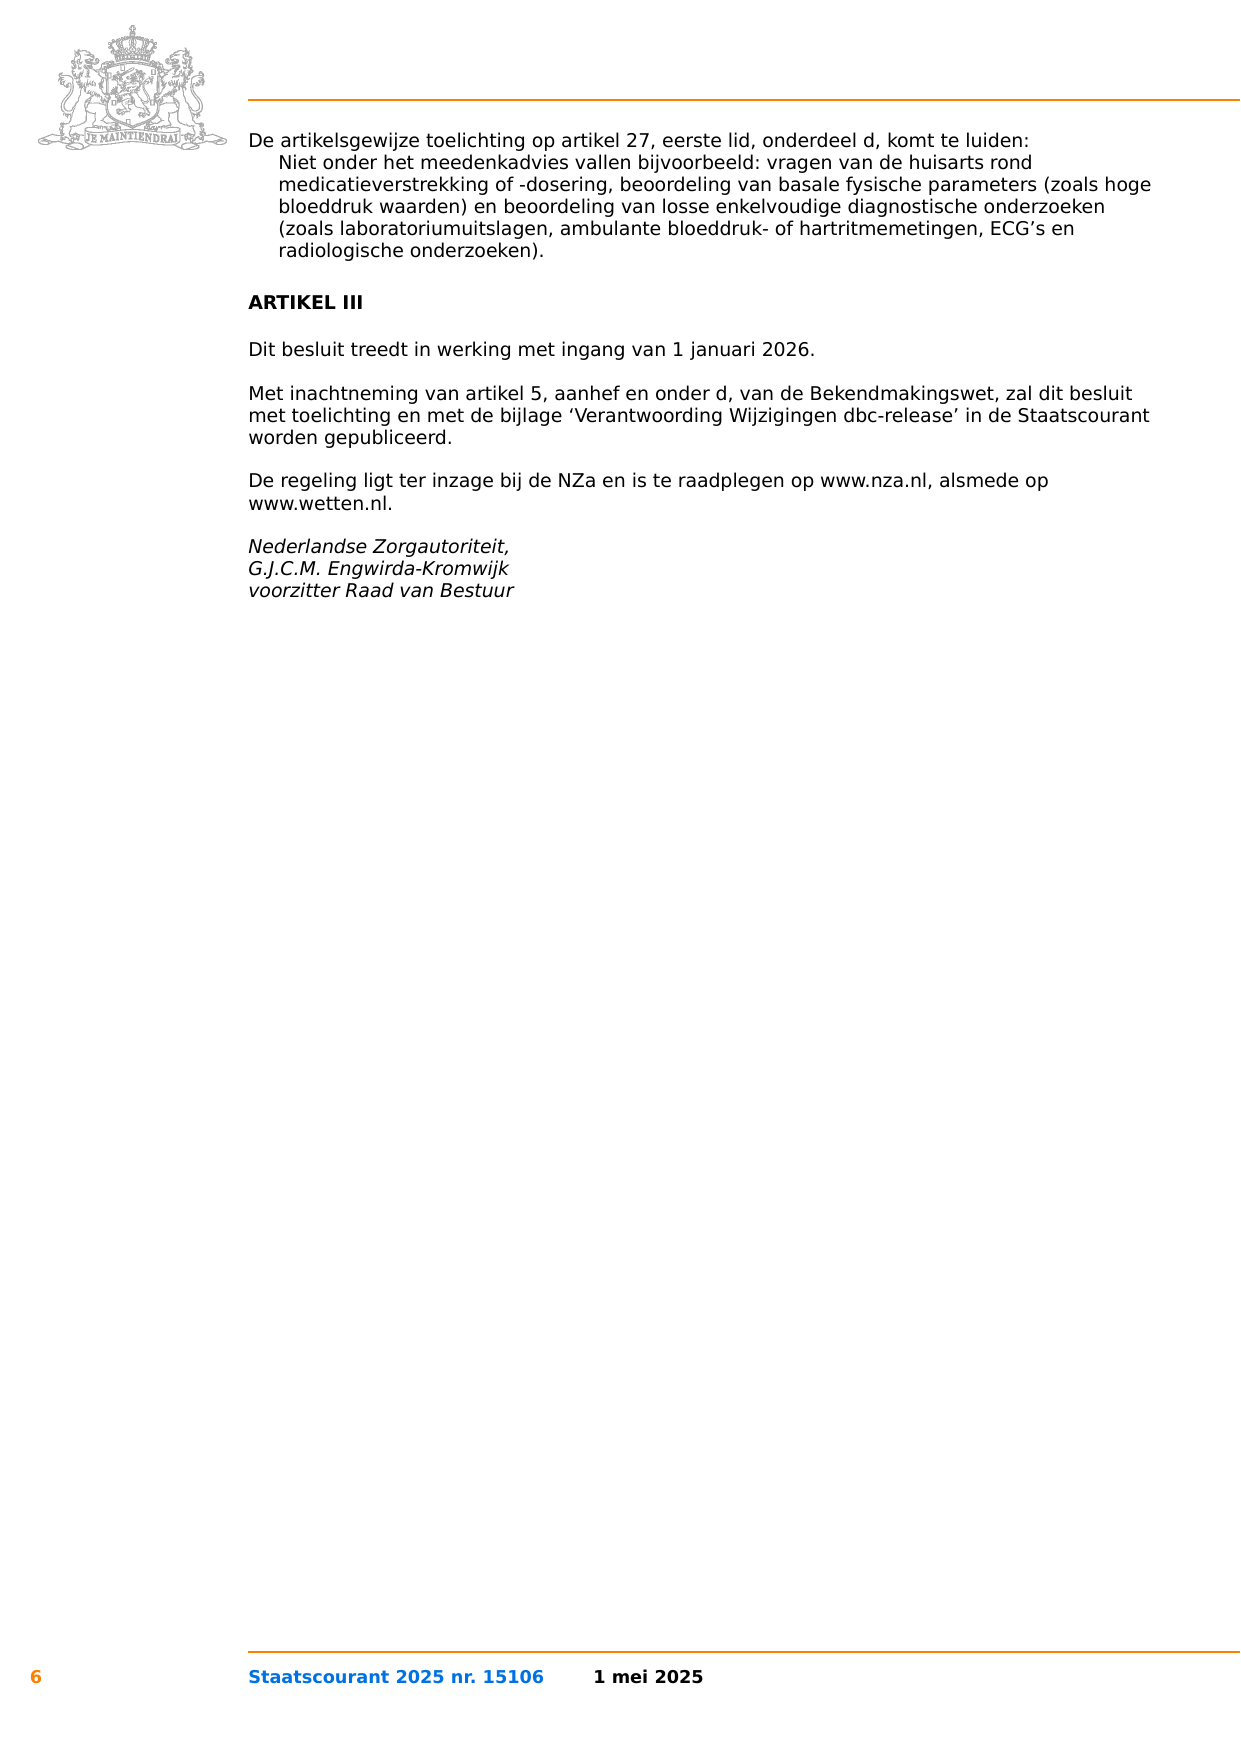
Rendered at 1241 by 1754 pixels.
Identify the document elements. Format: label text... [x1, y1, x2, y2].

text De artikelsgewijze toelichting op artikel 27, eerste lid, onderdeel d, komt te luiden: [248, 130, 1163, 152]
picture [38, 25, 227, 150]
text De regeling ligt ter inzage bij de NZa en is te raadplegen op www.nza.nl, alsmede op www.wetten.nl. [248, 470, 1163, 514]
text Nederlandse Zorgautoriteit, G.J.C.M. Engwirda-Kromwijk voorzitter Raad van Bestuur [248, 536, 1163, 602]
text Niet onder het meedenkadvies vallen bijvoorbeeld: vragen van de huisarts rond medicatieverstrekking of -dosering, beoordeling van basale fysische parameters (zoals hoge bloeddruk waarden) en beoordeling van losse enkelvoudige diagnostische onderzoeken (zoals laboratoriumuitslagen, ambulante bloeddruk- of hartritmemetingen, ECG’s en radiologische onderzoeken). [278, 152, 1163, 262]
text Met inachtneming van artikel 5, aanhef en onder d, van de Bekendmakingswet, zal dit besluit met toelichting en met de bijlage ‘Verantwoording Wijzigingen dbc-release’ in de Staatscourant worden gepubliceerd. [248, 383, 1163, 448]
subtitle ARTIKEL III [248, 292, 1163, 314]
text Dit besluit treedt in werking met ingang van 1 januari 2026. [248, 339, 1163, 361]
